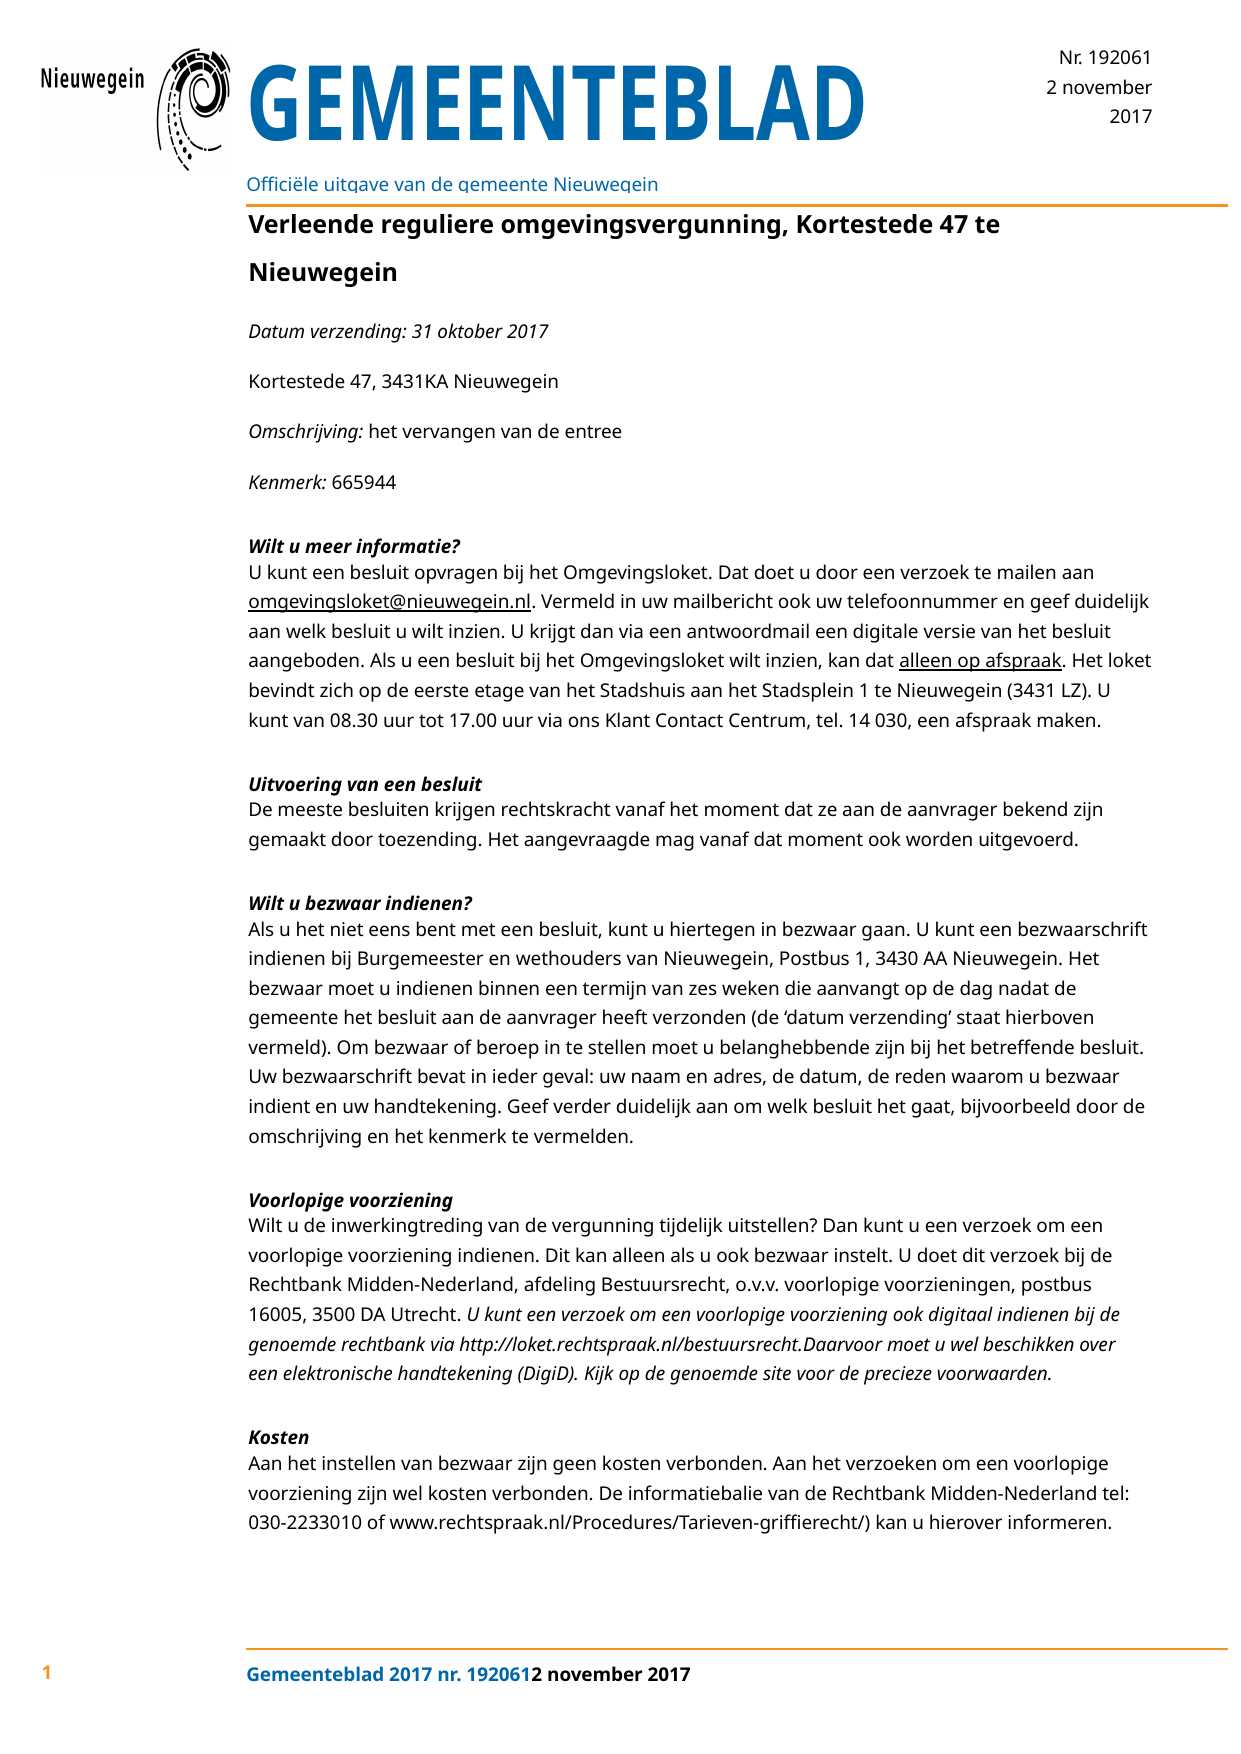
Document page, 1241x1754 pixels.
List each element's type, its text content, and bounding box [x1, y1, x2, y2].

text Aan het instellen van bezwaar zijn geen kosten verbonden. Aan het verzoeken om een voorlopige voorziening zijn wel kosten verbonden. De informatiebalie van de Rechtbank Midden-Nederland tel: 030-2233010 of www.rechtspraak.nl/Procedures/Tarieven-griffierecht/) kan u hierover informeren. [248, 1450, 1152, 1535]
text Voorlopige voorziening [248, 1187, 1152, 1212]
text Uitvoering van een besluit [248, 771, 1152, 796]
text Wilt u de inwerkingtreding van de vergunning tijdelijk uitstellen? Dan kunt u een verzoek om een voorlopige voorziening indienen. Dit kan alleen als u ook bezwaar instelt. U doet dit verzoek bij de Rechtbank Midden-Nederland, afdeling Bestuursrecht, o.v.v. voorlopige voorzieningen, postbus 16005, 3500 DA Utrecht. U kunt een verzoek om een voorlopige voorziening ook digitaal indienen bij de genoemde rechtbank via http://loket.rechtspraak.nl/bestuursrecht.Daarvoor moet u wel beschikken over een elektronische handtekening (DigiD). Kijk op de genoemde site voor de precieze voorwaarden. [248, 1212, 1152, 1386]
text Als u het niet eens bent met een besluit, kunt u hiertegen in bezwaar gaan. U kunt een bezwaarschrift indienen bij Burgemeester en wethouders van Nieuwegein, Postbus 1, 3430 AA Nieuwegein. Het bezwaar moet u indienen binnen een termijn van zes weken die aanvangt op de dag nadat de gemeente het besluit aan de aanvrager heeft verzonden (de ‘datum verzending’ staat hierboven vermeld). Om bezwaar of beroep in te stellen moet u belanghebbende zijn bij het betreffende besluit. Uw bezwaarschrift bevat in ieder geval: uw naam en adres, de datum, de reden waarom u bezwaar indient en uw handtekening. Geef verder duidelijk aan om welk besluit het gaat, bijvoorbeeld door de omschrijving en het kenmerk te vermelden. [248, 916, 1152, 1148]
text Kortestede 47, 3431KA Nieuwegein [248, 368, 1152, 394]
text Omschrijving: het vervangen van de entree [248, 419, 1152, 444]
text U kunt een besluit opvragen bij het Omgevingsloket. Dat doet u door een verzoek te mailen aan omgevingsloket@nieuwegein.nl. Vermeld in uw mailbericht ook uw telefoonnummer en geef duidelijk aan welk besluit u wilt inzien. U krijgt dan via een antwoordmail een digitale versie van het besluit aangeboden. Als u een besluit bij het Omgevingsloket wilt inzien, kan dat alleen op afspraak. Het loket bevindt zich op de eerste etage van het Stadshuis aan het Stadsplein 1 te Nieuwegein (3431 LZ). U kunt van 08.30 uur tot 17.00 uur via ons Klant Contact Centrum, tel. 14 030, een afspraak maken. [248, 559, 1152, 732]
text Verleende reguliere omgevingsvergunning, Kortestede 47 te Nieuwegein [248, 207, 1152, 288]
text Kenmerk: 665944 [248, 469, 1152, 495]
text Kosten [248, 1424, 1152, 1450]
text Datum verzending: 31 oktober 2017 [248, 318, 1152, 344]
text De meeste besluiten krijgen rechtskracht vanaf het moment dat ze aan de aanvrager bekend zijn gemaakt door toezending. Het aangevraagde mag vanaf dat moment ook worden uitgevoerd. [248, 796, 1152, 852]
picture [41, 47, 231, 172]
text Wilt u bezwaar indienen? [248, 890, 1152, 916]
text Wilt u meer informatie? [248, 533, 1152, 559]
